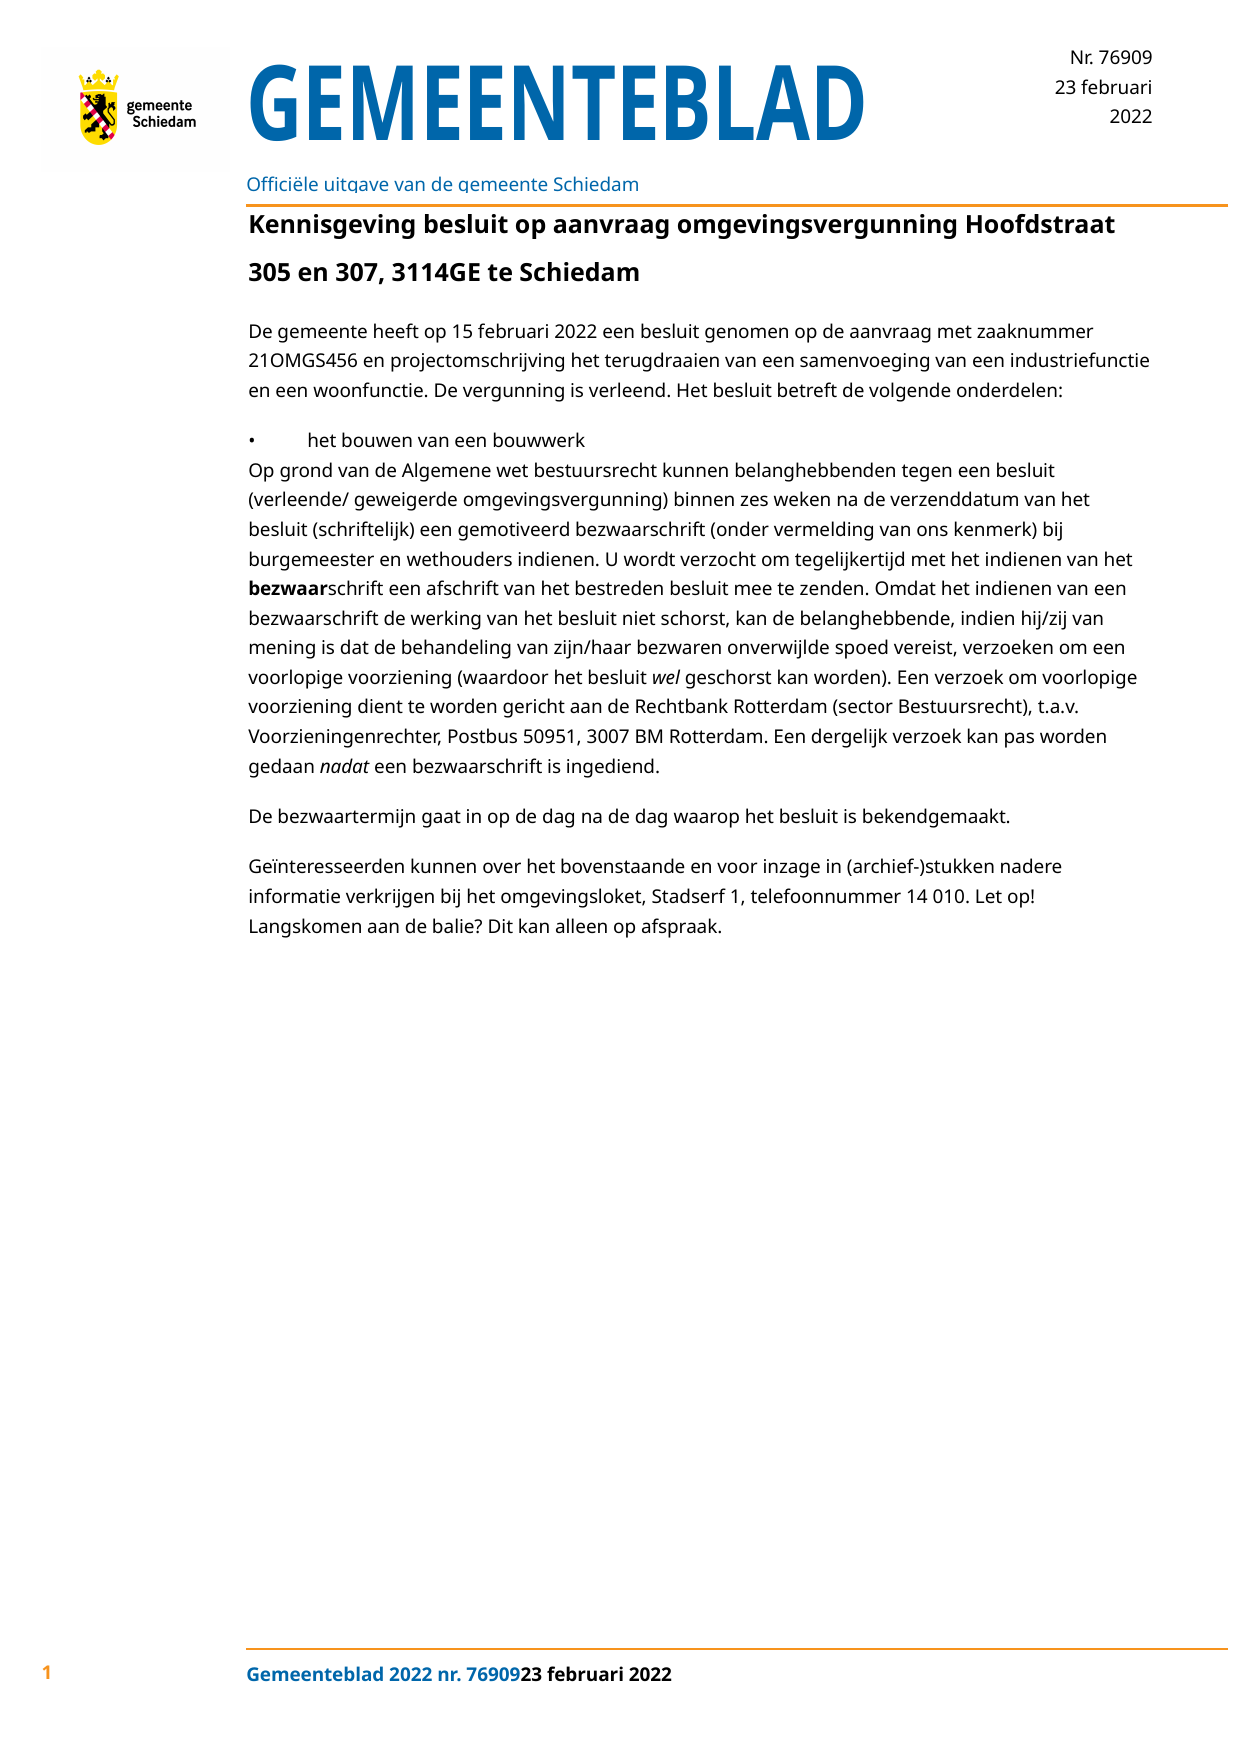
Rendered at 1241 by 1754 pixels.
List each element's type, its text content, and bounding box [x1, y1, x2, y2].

text Kennisgeving besluit op aanvraag omgevingsvergunning Hoofdstraat 305 en 307, 3114GE te Schiedam [248, 207, 1152, 288]
text De bezwaartermijn gaat in op de dag na de dag waarop het besluit is bekendgemaakt. [248, 803, 1152, 829]
list het bouwen van een bouwwerk [248, 427, 1152, 453]
text Geïnteresseerden kunnen over het bovenstaande en voor inzage in (archief-)stukken nadere informatie verkrijgen bij het omgevingsloket, Stadserf 1, telefoonnummer 14 010. Let op! Langskomen aan de balie? Dit kan alleen op afspraak. [248, 854, 1152, 939]
text De gemeente heeft op 15 februari 2022 een besluit genomen op de aanvraag met zaaknummer 21OMGS456 en projectomschrijving het terugdraaien van een samenvoeging van een industriefunctie en een woonfunctie. De vergunning is verleend. Het besluit betreft de volgende onderdelen: [248, 318, 1152, 403]
text Op grond van de Algemene wet bestuursrecht kunnen belanghebbenden tegen een besluit (verleende/ geweigerde omgevingsvergunning) binnen zes weken na de verzenddatum van het besluit (schriftelijk) een gemotiveerd bezwaarschrift (onder vermelding van ons kenmerk) bij burgemeester en wethouders indienen. U wordt verzocht om tegelijkertijd met het indienen van het bezwaarschrift een afschrift van het bestreden besluit mee te zenden. Omdat het indienen van een bezwaarschrift de werking van het besluit niet schorst, kan de belanghebbende, indien hij/zij van mening is dat de behandeling van zijn/haar bezwaren onverwijlde spoed vereist, verzoeken om een voorlopige voorziening (waardoor het besluit wel geschorst kan worden). Een verzoek om voorlopige voorziening dient te worden gericht aan de Rechtbank Rotterdam (sector Bestuursrecht), t.a.v. Voorzieningenrechter, Postbus 50951, 3007 BM Rotterdam. Een dergelijk verzoek kan pas worden gedaan nadat een bezwaarschrift is ingediend. [248, 457, 1152, 779]
picture [41, 47, 231, 172]
